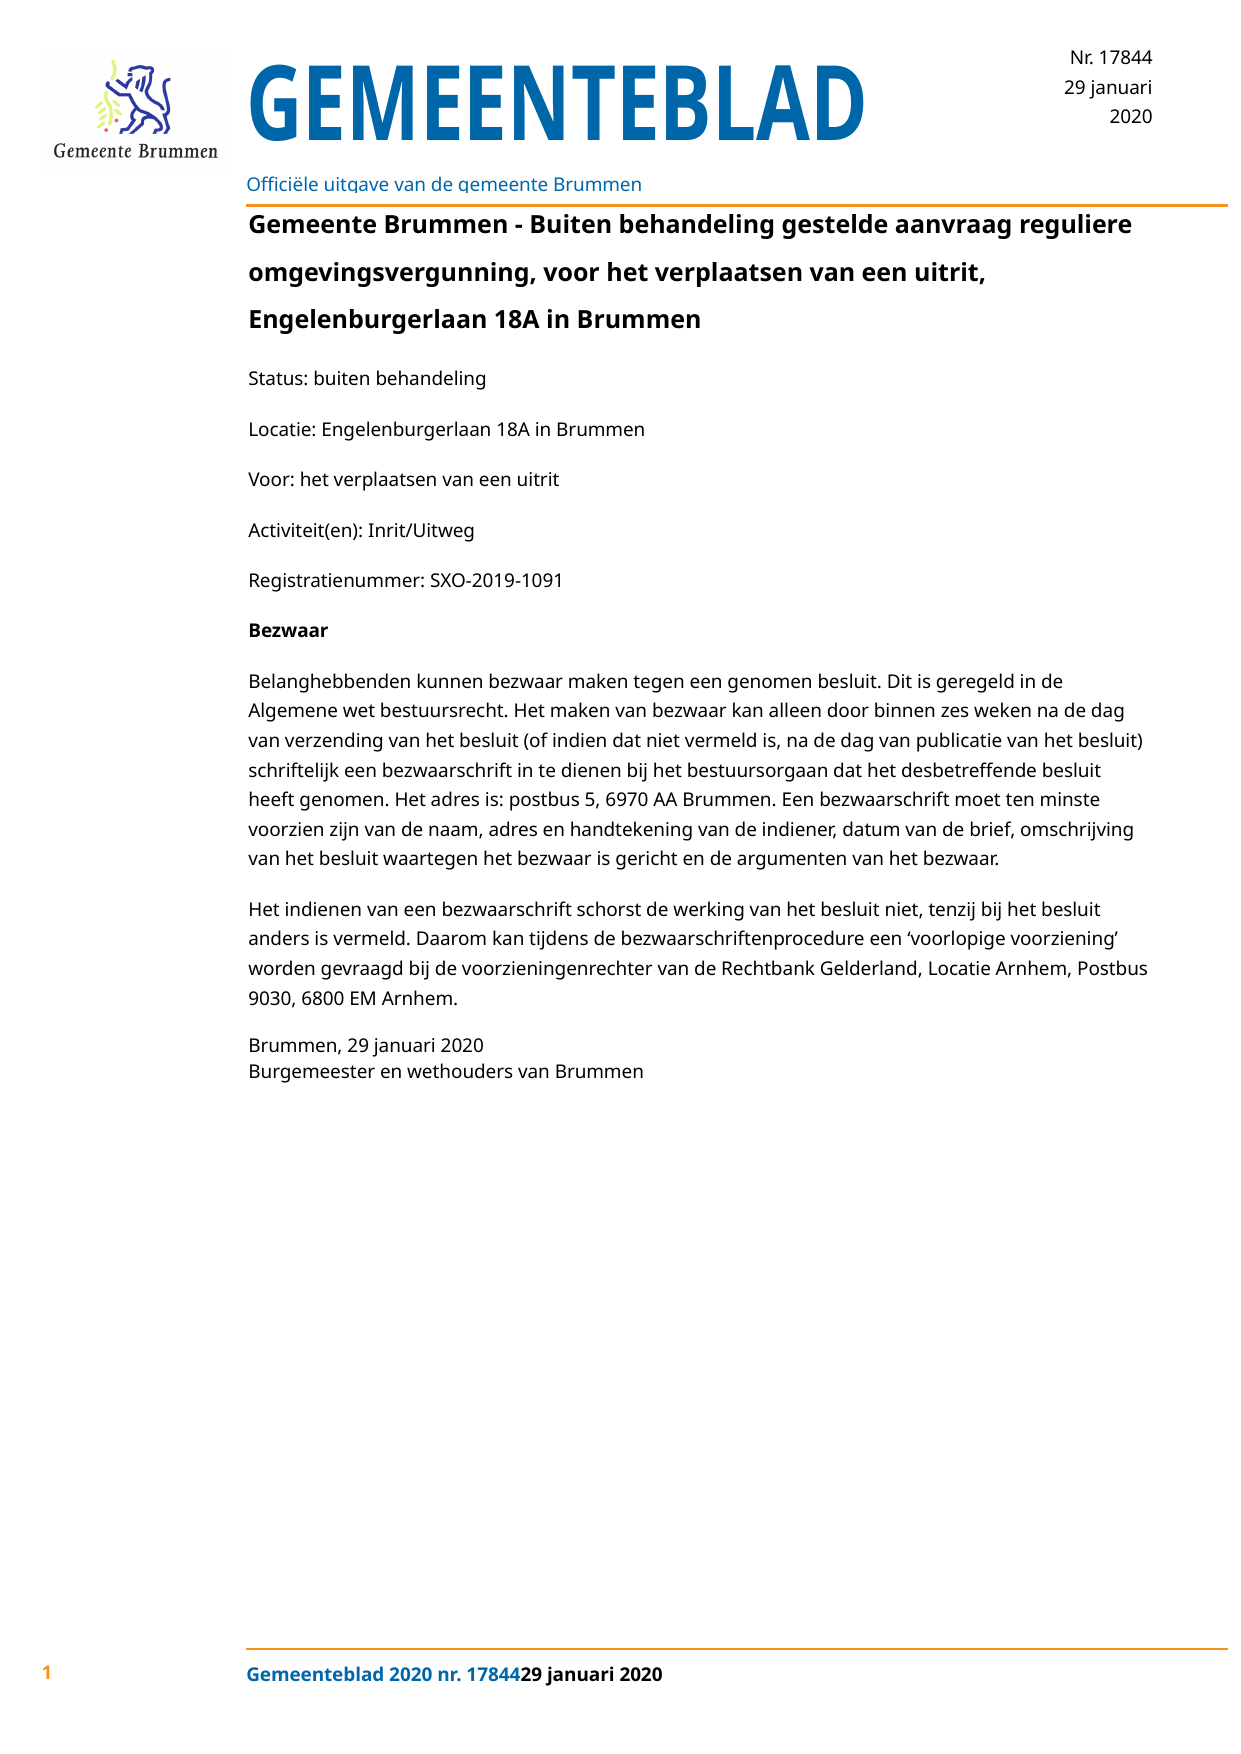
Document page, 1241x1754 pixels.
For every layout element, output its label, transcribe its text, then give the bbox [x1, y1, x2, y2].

text Voor: het verplaatsen van een uitrit [248, 466, 1152, 492]
text Het indienen van een bezwaarschrift schorst de werking van het besluit niet, tenzij bij het besluit anders is vermeld. Daarom kan tijdens de bezwaarschriftenprocedure een ‘voorlopige voorziening’ worden gevraagd bij de voorzieningenrechter van de Rechtbank Gelderland, Locatie Arnhem, Postbus 9030, 6800 EM Arnhem. [248, 896, 1152, 1010]
text Burgemeester en wethouders van Brummen [248, 1058, 1152, 1084]
text Bezwaar [248, 618, 1152, 643]
text Brummen, 29 januari 2020 [248, 1032, 1152, 1058]
text Gemeente Brummen - Buiten behandeling gestelde aanvraag reguliere omgevingsvergunning, voor het verplaatsen van een uitrit, Engelenburgerlaan 18A in Brummen [248, 207, 1152, 336]
picture [41, 47, 231, 172]
text Status: buiten behandeling [248, 366, 1152, 391]
text Locatie: Engelenburgerlaan 18A in Brummen [248, 416, 1152, 442]
text Registratienummer: SXO-2019-1091 [248, 567, 1152, 593]
text Activiteit(en): Inrit/Uitweg [248, 517, 1152, 542]
text Belanghebbenden kunnen bezwaar maken tegen een genomen besluit. Dit is geregeld in de Algemene wet bestuursrecht. Het maken van bezwaar kan alleen door binnen zes weken na de dag van verzending van het besluit (of indien dat niet vermeld is, na de dag van publicatie van het besluit) schriftelijk een bezwaarschrift in te dienen bij het bestuursorgaan dat het desbetreffende besluit heeft genomen. Het adres is: postbus 5, 6970 AA Brummen. Een bezwaarschrift moet ten minste voorzien zijn van de naam, adres en handtekening van de indiener, datum van de brief, omschrijving van het besluit waartegen het bezwaar is gericht en de argumenten van het bezwaar. [248, 668, 1152, 871]
